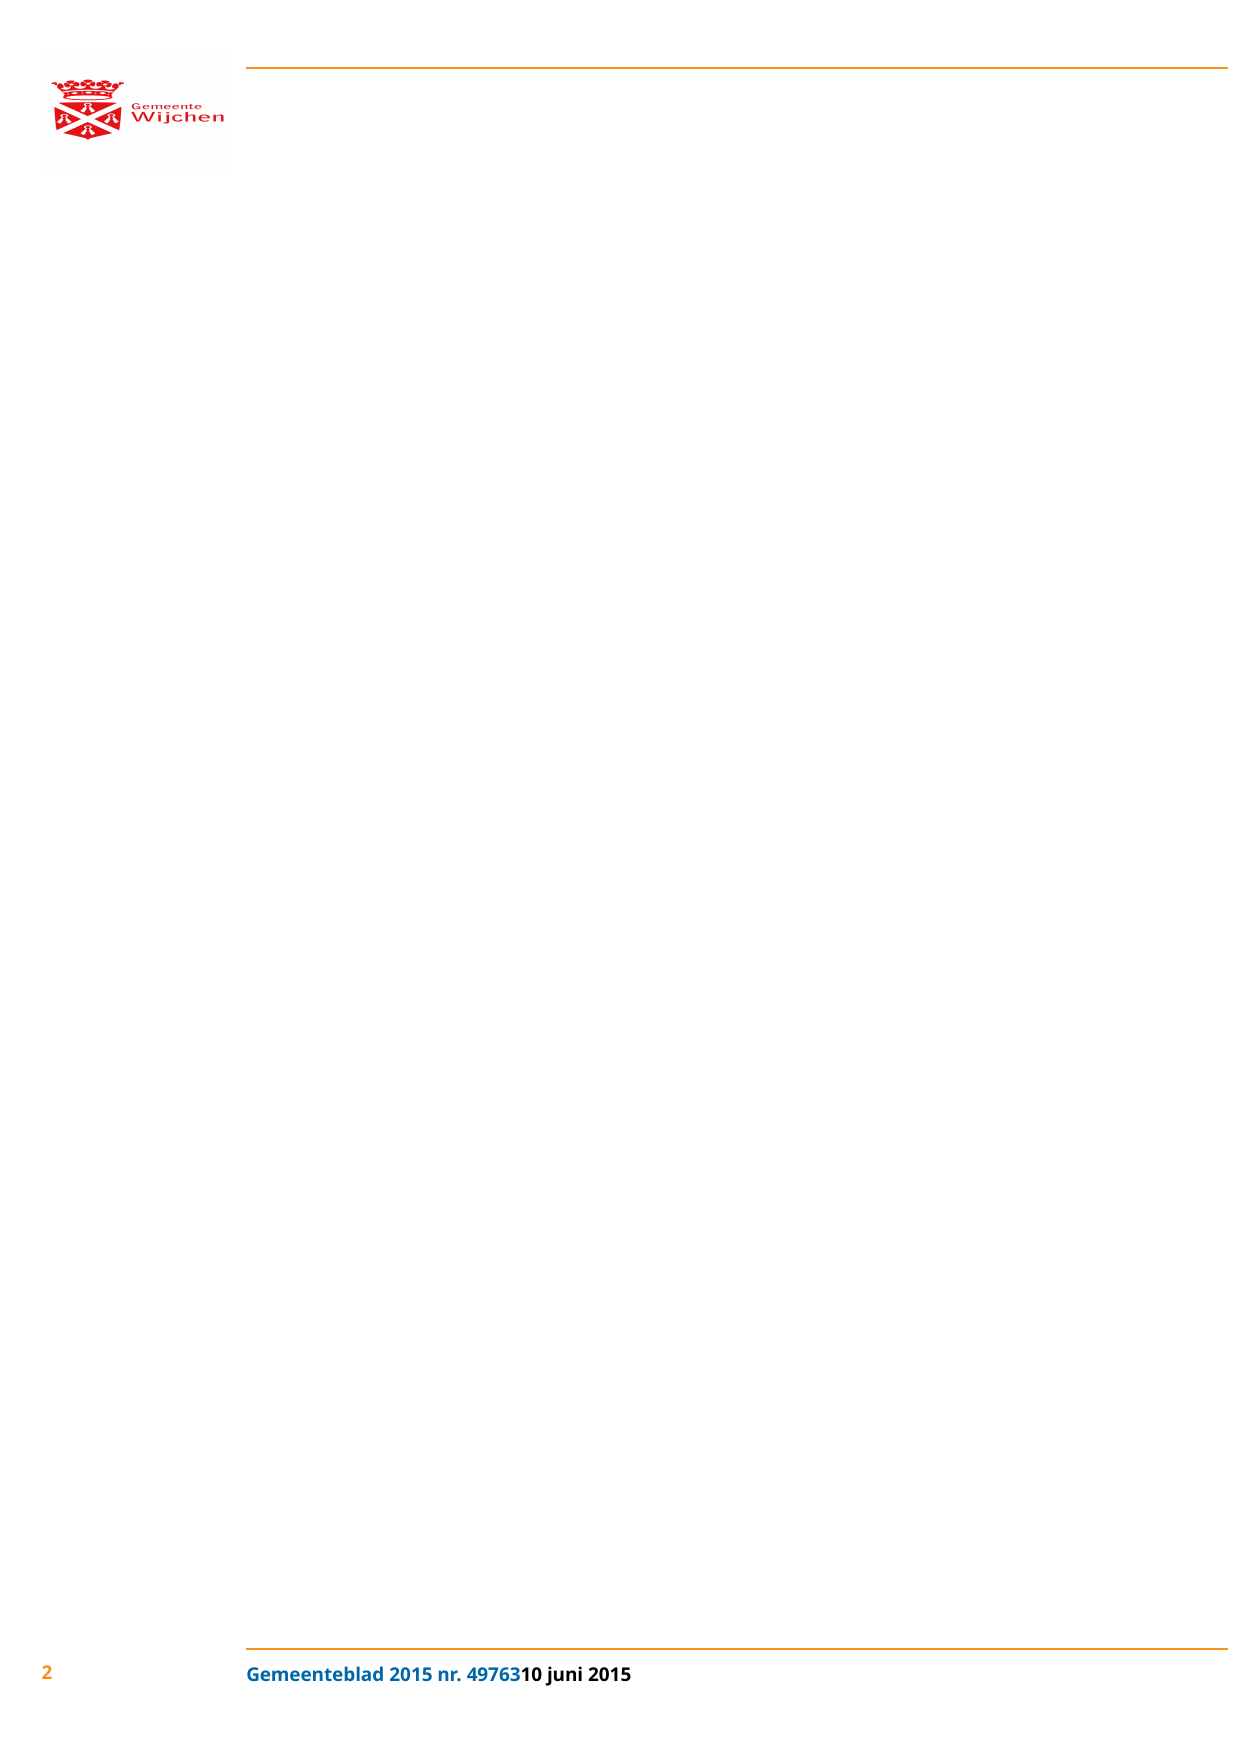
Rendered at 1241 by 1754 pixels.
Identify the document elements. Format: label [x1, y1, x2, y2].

picture [41, 47, 231, 172]
